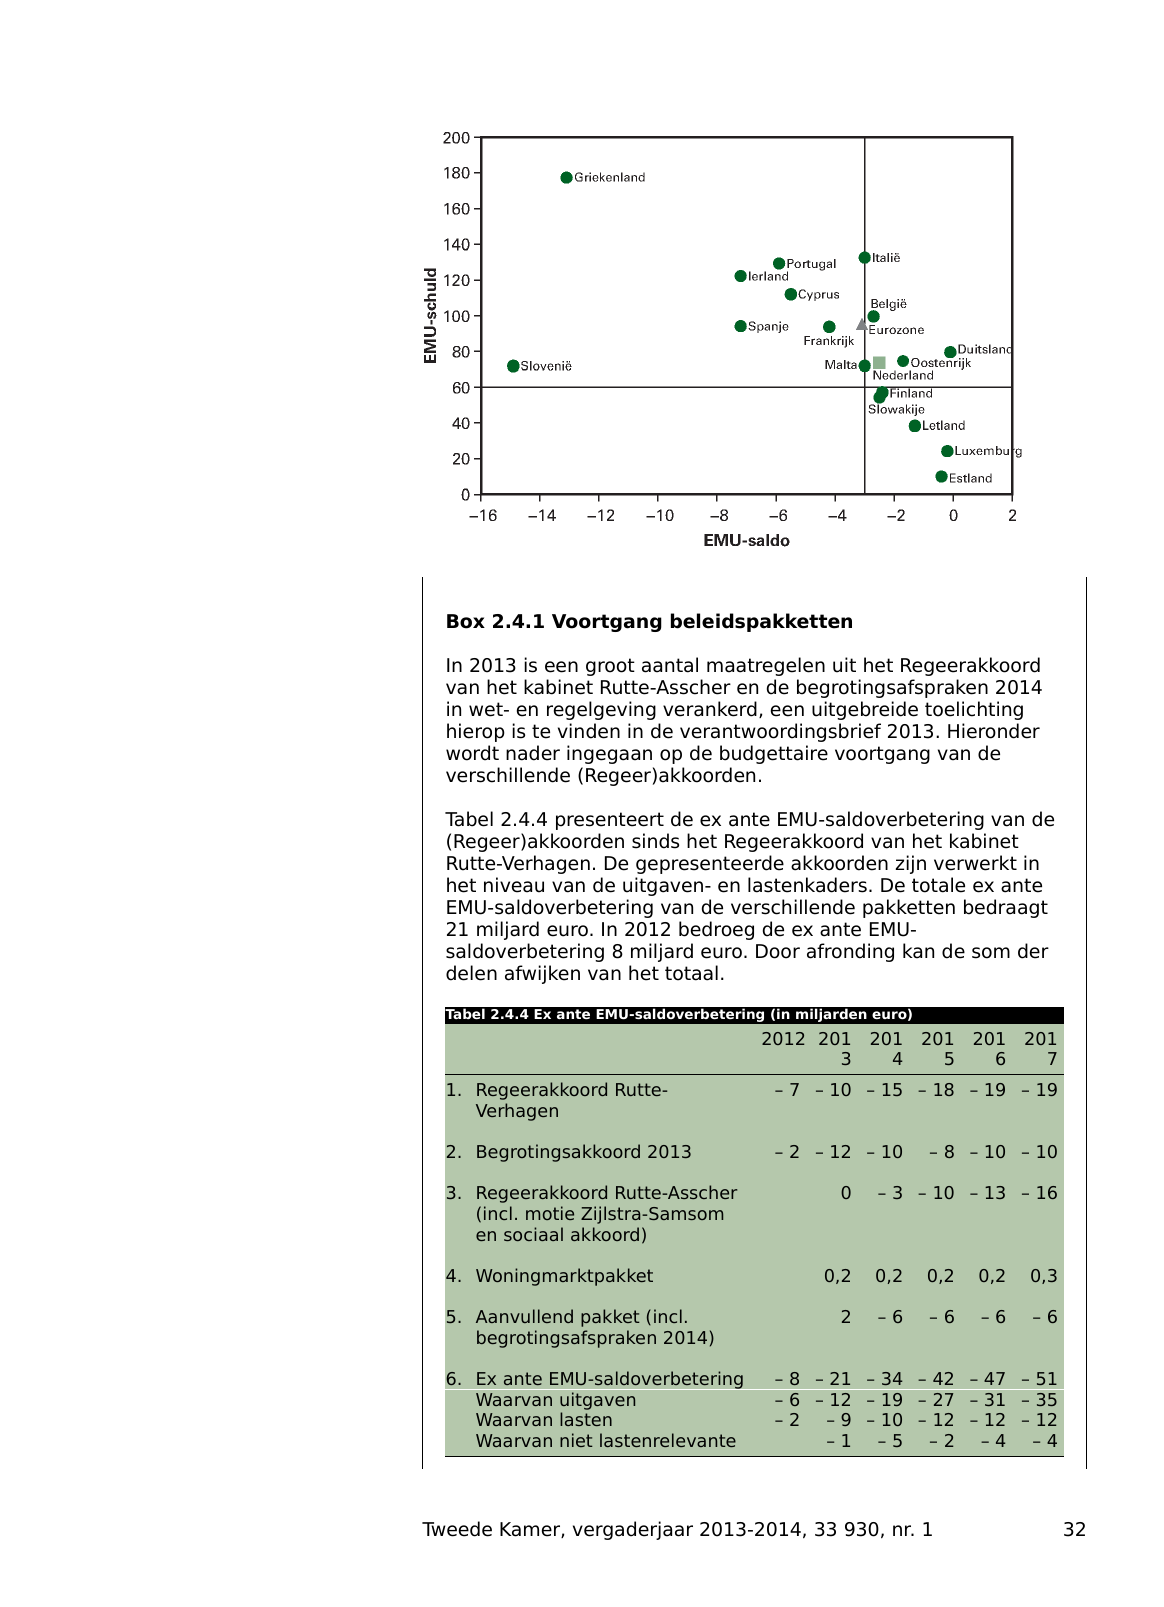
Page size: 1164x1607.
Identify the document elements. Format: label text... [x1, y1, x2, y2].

table_cell – 16 [1012, 1183, 1064, 1245]
table_cell – 3 [858, 1183, 909, 1245]
table_cell [445, 1245, 1064, 1266]
table_cell – 51 [1012, 1369, 1064, 1389]
table_cell – 6 [1012, 1307, 1064, 1348]
table_cell [754, 1183, 806, 1245]
table_cell 0 [806, 1183, 857, 1245]
table_header Tabel 2.4.4 Ex ante EMU-saldoverbetering (in miljarden euro) [445, 1007, 1064, 1023]
table_cell – 10 [1012, 1142, 1064, 1163]
table_cell Woningmarktpakket [470, 1266, 754, 1286]
table_cell 2 [806, 1307, 857, 1348]
table_cell [754, 1266, 806, 1286]
table_cell – 21 [806, 1369, 857, 1389]
table_cell [445, 1348, 1064, 1369]
table_cell Waarvan niet lastenrelevante [470, 1431, 754, 1456]
table_cell [754, 1431, 806, 1456]
table_cell [754, 1307, 806, 1348]
table_cell – 10 [858, 1142, 909, 1163]
table_cell – 15 [858, 1075, 909, 1121]
table_cell – 4 [961, 1431, 1012, 1456]
table_cell 6. [445, 1369, 469, 1389]
table_cell – 47 [961, 1369, 1012, 1389]
table_cell Regeerakkoord Rutte-Asscher (incl. motie Zijlstra-Samsom en sociaal akkoord) [470, 1183, 754, 1245]
table_cell Ex ante EMU-saldoverbetering [470, 1369, 754, 1389]
table_cell – 19 [858, 1390, 909, 1410]
table_cell 0,2 [858, 1266, 909, 1286]
table_cell – 1 [806, 1431, 857, 1456]
table_cell – 8 [754, 1369, 806, 1389]
table_cell 0,2 [909, 1266, 961, 1286]
table_cell – 18 [909, 1075, 961, 1121]
table_cell Aanvullend pakket (incl. begrotingsafspraken 2014) [470, 1307, 754, 1348]
table_cell – 12 [806, 1390, 857, 1410]
table_cell [445, 1410, 469, 1431]
table_cell – 34 [858, 1369, 909, 1389]
table_cell 2013 [806, 1024, 857, 1074]
table_cell – 6 [961, 1307, 1012, 1348]
table_cell – 12 [806, 1142, 857, 1163]
table_header Box 2.4.1 Voortgang beleidspakketten In 2013 is een groot aantal maatregelen uit het Regeerakkoord van het kabinet Rutte-Asscher en de begrotingsafspraken 2014 in wet- en regelgeving verankerd, een uitgebreide toelichting hierop is te vinden in de verantwoordingsbrief 2013. Hieronder wordt nader ingegaan op de budgettaire voortgang van de verschillende (Regeer)akkoorden. Tabel 2.4.4 presenteert de ex ante EMU-saldoverbetering van de (Regeer)akkoorden sinds het Regeerakkoord van het kabinet Rutte-Verhagen. De gepresenteerde akkoorden zijn verwerkt in het niveau van de uitgaven- en lastenkaders. De totale ex ante EMU-saldoverbetering van de verschillende pakketten bedraagt 21 miljard euro. In 2012 bedroeg de ex ante EMU-saldoverbetering 8 miljard euro. Door afronding kan de som der delen afwijken van het totaal. [423, 577, 1086, 1469]
table_cell – 35 [1012, 1390, 1064, 1410]
table_cell – 6 [754, 1390, 806, 1410]
table_cell [445, 1286, 1064, 1307]
picture [422, 130, 1067, 550]
table_cell Regeerakkoord Rutte-Verhagen [470, 1075, 754, 1121]
table_cell – 2 [909, 1431, 961, 1456]
table_cell – 2 [754, 1142, 806, 1163]
table_cell – 31 [961, 1390, 1012, 1410]
table_cell 5. [445, 1307, 469, 1348]
table_cell – 19 [961, 1075, 1012, 1121]
table_cell [445, 1390, 469, 1410]
table_cell Waarvan uitgaven [470, 1390, 754, 1410]
table_cell 0,2 [806, 1266, 857, 1286]
table_cell [445, 1431, 469, 1456]
table_cell Waarvan lasten [470, 1410, 754, 1431]
table_cell [445, 1163, 1064, 1183]
table_cell – 12 [961, 1410, 1012, 1431]
table_cell 0,2 [961, 1266, 1012, 1286]
table_cell – 13 [961, 1183, 1012, 1245]
table_cell – 6 [858, 1307, 909, 1348]
table_cell – 12 [1012, 1410, 1064, 1431]
table_cell – 10 [909, 1183, 961, 1245]
table_cell 3. [445, 1183, 469, 1245]
table_cell – 10 [858, 1410, 909, 1431]
table_cell – 7 [754, 1075, 806, 1121]
table_cell – 27 [909, 1390, 961, 1410]
table_cell – 42 [909, 1369, 961, 1389]
table_cell 2012 [445, 1024, 806, 1074]
table_cell 2014 [858, 1024, 909, 1074]
table_cell 2017 [1012, 1024, 1064, 1074]
table_cell 2015 [909, 1024, 961, 1074]
table_cell – 10 [961, 1142, 1012, 1163]
table_cell 0,3 [1012, 1266, 1064, 1286]
table_cell 2016 [961, 1024, 1012, 1074]
table_cell Begrotingsakkoord 2013 [470, 1142, 754, 1163]
table_cell [445, 1121, 1064, 1142]
table_cell – 5 [858, 1431, 909, 1456]
table_cell – 4 [1012, 1431, 1064, 1456]
table_cell 2. [445, 1142, 469, 1163]
table_cell 1. [445, 1075, 469, 1121]
table_cell – 2 [754, 1410, 806, 1431]
table_cell – 6 [909, 1307, 961, 1348]
table_cell – 8 [909, 1142, 961, 1163]
table_cell – 12 [909, 1410, 961, 1431]
table_cell – 9 [806, 1410, 857, 1431]
table_cell – 10 [806, 1075, 857, 1121]
table_cell – 19 [1012, 1075, 1064, 1121]
table_cell 4. [445, 1266, 469, 1286]
